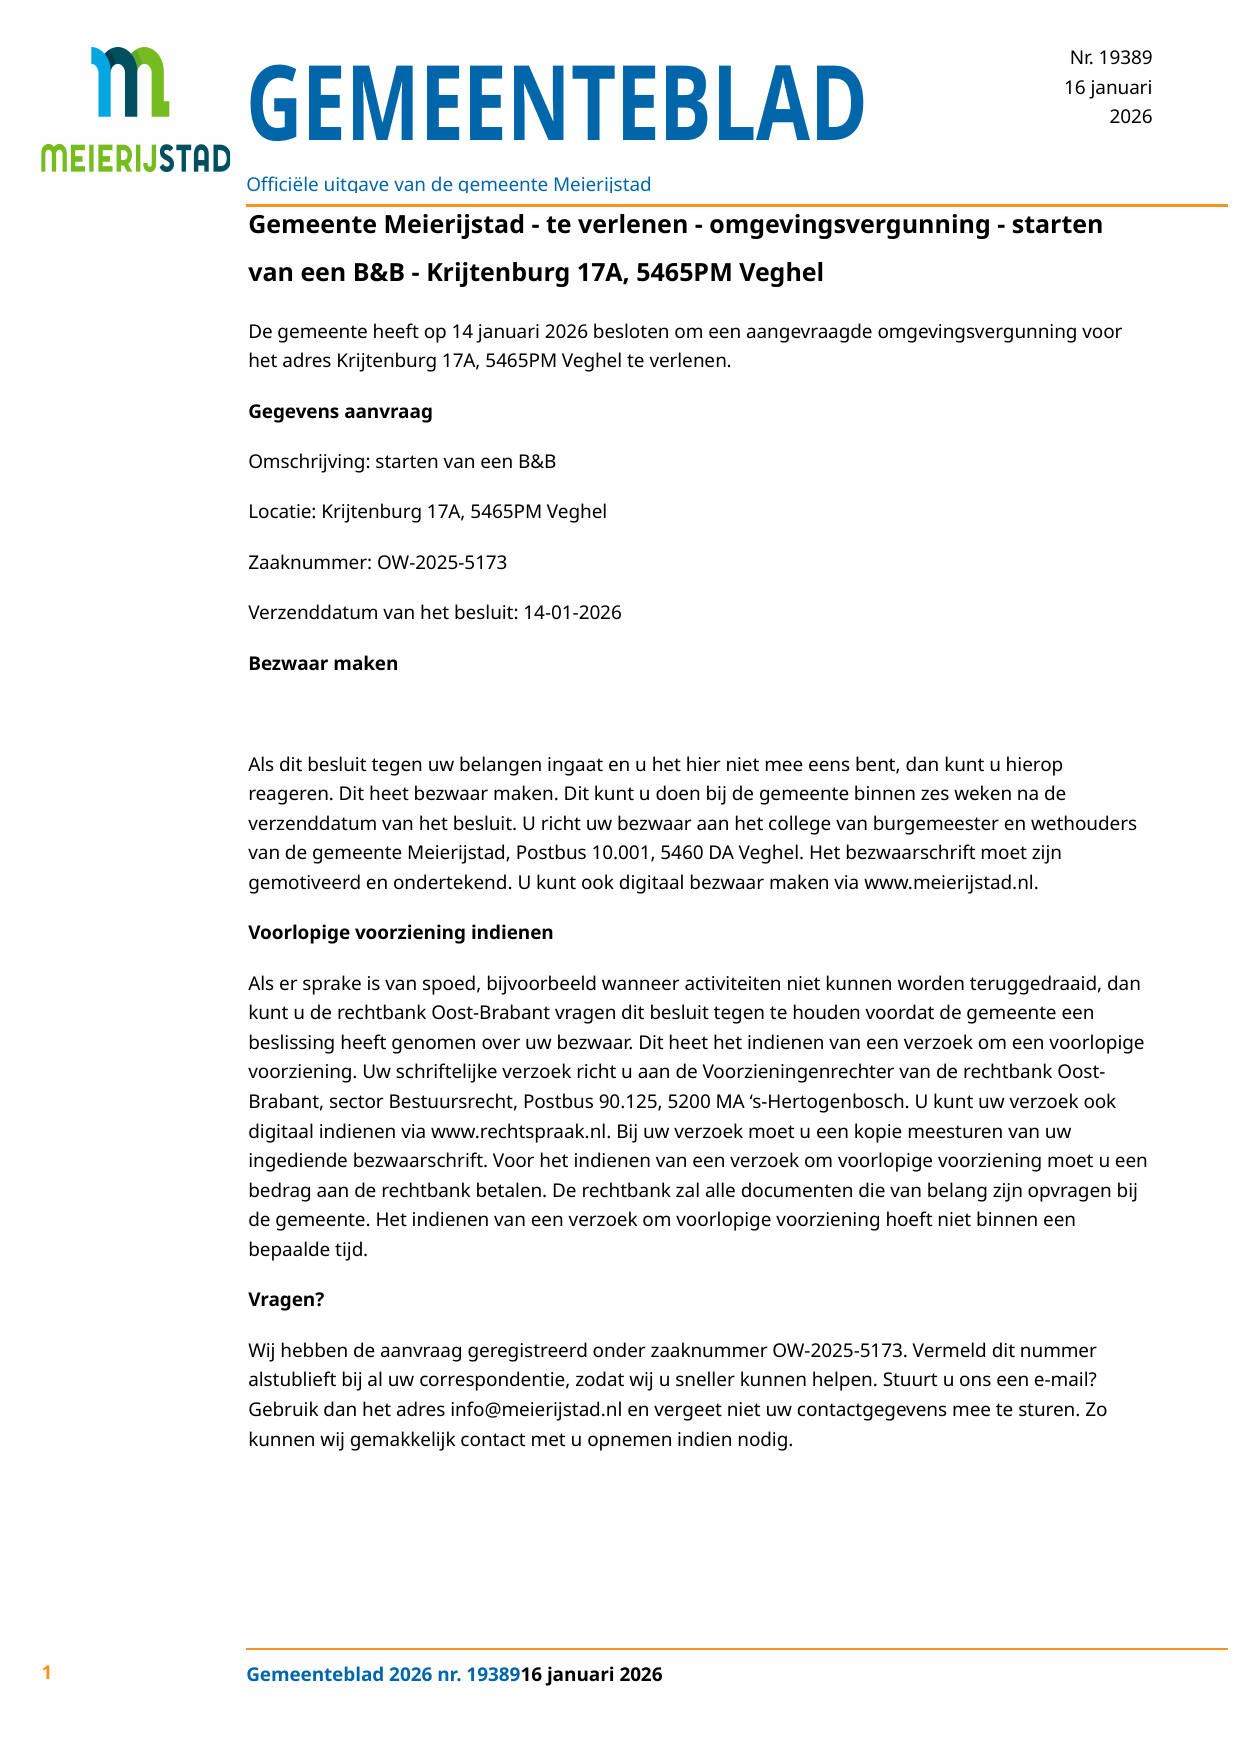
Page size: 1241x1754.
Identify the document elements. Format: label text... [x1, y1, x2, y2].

text Locatie: Krijtenburg 17A, 5465PM Veghel [248, 499, 1152, 524]
text Verzenddatum van het besluit: 14-01-2026 [248, 599, 1152, 625]
text De gemeente heeft op 14 januari 2026 besloten om een aangevraagde omgevingsvergunning voor het adres Krijtenburg 17A, 5465PM Veghel te verlenen. [248, 318, 1152, 373]
text Als dit besluit tegen uw belangen ingaat en u het hier niet mee eens bent, dan kunt u hierop reageren. Dit heet bezwaar maken. Dit kunt u doen bij de gemeente binnen zes weken na de verzenddatum van het besluit. U richt uw bezwaar aan het college van burgemeester en wethouders van de gemeente Meierijstad, Postbus 10.001, 5460 DA Veghel. Het bezwaarschrift moet zijn gemotiveerd en ondertekend. U kunt ook digitaal bezwaar maken via www.meierijstad.nl. [248, 751, 1152, 895]
text Omschrijving: starten van een B&B [248, 448, 1152, 474]
text Gegevens aanvraag [248, 398, 1152, 424]
text Gemeente Meierijstad - te verlenen - omgevingsvergunning - starten van een B&B - Krijtenburg 17A, 5465PM Veghel [248, 207, 1152, 288]
text Wij hebben de aanvraag geregistreerd onder zaaknummer OW-2025-5173. Vermeld dit nummer alstublieft bij al uw correspondentie, zodat wij u sneller kunnen helpen. Stuurt u ons een e-mail? Gebruik dan het adres info@meierijstad.nl en vergeet niet uw contactgegevens mee te sturen. Zo kunnen wij gemakkelijk contact met u opnemen indien nodig. [248, 1337, 1152, 1452]
text Als er sprake is van spoed, bijvoorbeeld wanneer activiteiten niet kunnen worden teruggedraaid, dan kunt u de rechtbank Oost-Brabant vragen dit besluit tegen te houden voordat de gemeente een beslissing heeft genomen over uw bezwaar. Dit heet het indienen van een verzoek om een voorlopige voorziening. Uw schriftelijke verzoek richt u aan de Voorzieningenrechter van de rechtbank Oost-Brabant, sector Bestuursrecht, Postbus 90.125, 5200 MA ‘s-Hertogenbosch. U kunt uw verzoek ook digitaal indienen via www.rechtspraak.nl. Bij uw verzoek moet u een kopie meesturen van uw ingediende bezwaarschrift. Voor het indienen van een verzoek om voorlopige voorziening moet u een bedrag aan de rechtbank betalen. De rechtbank zal alle documenten die van belang zijn opvragen bij de gemeente. Het indienen van een verzoek om voorlopige voorziening hoeft niet binnen een bepaalde tijd. [248, 970, 1152, 1262]
text Zaaknummer: OW-2025-5173 [248, 549, 1152, 575]
text Vragen? [248, 1287, 1152, 1312]
text Bezwaar maken [248, 650, 1152, 676]
text Voorlopige voorziening indienen [248, 919, 1152, 945]
picture [41, 47, 231, 172]
